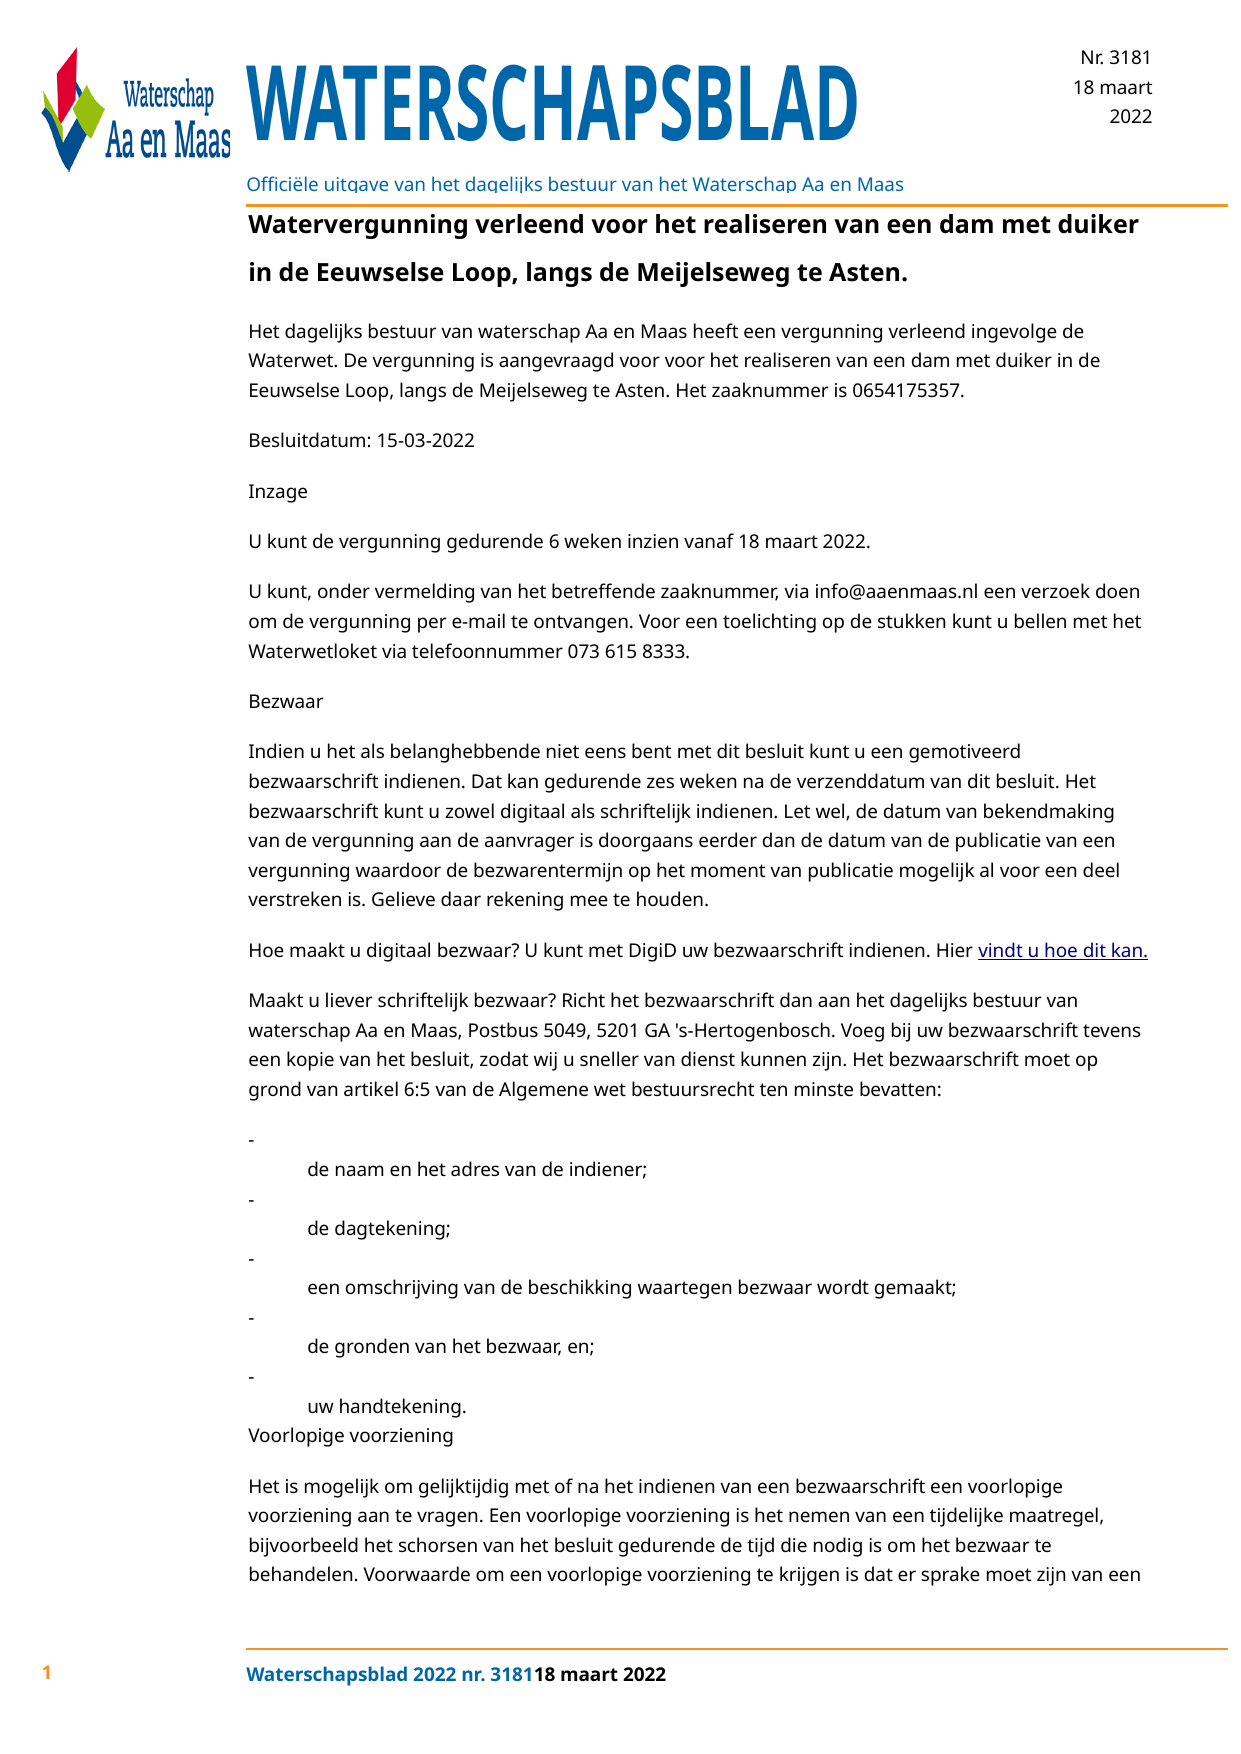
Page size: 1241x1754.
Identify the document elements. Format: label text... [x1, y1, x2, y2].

text Bezwaar [248, 688, 1152, 714]
text Het is mogelijk om gelijktijdig met of na het indienen van een bezwaarschrift een voorlopige voorziening aan te vragen. Een voorlopige voorziening is het nemen van een tijdelijke maatregel, bijvoorbeeld het schorsen van het besluit gedurende de tijd die nodig is om het bezwaar te behandelen. Voorwaarde om een voorlopige voorziening te krijgen is dat er sprake moet zijn van een [248, 1473, 1152, 1587]
text U kunt, onder vermelding van het betreffende zaaknummer, via info@aaenmaas.nl een verzoek doen om de vergunning per e-mail te ontvangen. Voor een toelichting op de stukken kunt u bellen met het Waterwetloket via telefoonnummer 073 615 8333. [248, 579, 1152, 664]
text Inzage [248, 478, 1152, 504]
list uw handtekening. [248, 1393, 1152, 1419]
list de dagtekening; [248, 1215, 1152, 1241]
list een omschrijving van de beschikking waartegen bezwaar wordt gemaakt; [248, 1274, 1152, 1300]
text U kunt de vergunning gedurende 6 weken inzien vanaf 18 maart 2022. [248, 528, 1152, 554]
text Het dagelijks bestuur van waterschap Aa en Maas heeft een vergunning verleend ingevolge de Waterwet. De vergunning is aangevraagd voor voor het realiseren van een dam met duiker in de Eeuwselse Loop, langs de Meijelseweg te Asten. Het zaaknummer is 0654175357. [248, 318, 1152, 403]
text Voorlopige voorziening [248, 1422, 1152, 1448]
list de naam en het adres van de indiener; [248, 1156, 1152, 1182]
list de gronden van het bezwaar, en; [248, 1334, 1152, 1359]
text Indien u het als belanghebbende niet eens bent met dit besluit kunt u een gemotiveerd bezwaarschrift indienen. Dat kan gedurende zes weken na de verzenddatum van dit besluit. Het bezwaarschrift kunt u zowel digitaal als schriftelijk indienen. Let wel, de datum van bekendmaking van de vergunning aan de aanvrager is doorgaans eerder dan de datum van de publicatie van een vergunning waardoor de bezwarentermijn op het moment van publicatie mogelijk al voor een deel verstreken is. Gelieve daar rekening mee te houden. [248, 739, 1152, 912]
text Hoe maakt u digitaal bezwaar? U kunt met DigiD uw bezwaarschrift indienen. Hier vindt u hoe dit kan. [248, 937, 1152, 963]
text Watervergunning verleend voor het realiseren van een dam met duiker in de Eeuwselse Loop, langs de Meijelseweg te Asten. [248, 207, 1152, 288]
text Besluitdatum: 15-03-2022 [248, 427, 1152, 453]
text Maakt u liever schriftelijk bezwaar? Richt het bezwaarschrift dan aan het dagelijks bestuur van waterschap Aa en Maas, Postbus 5049, 5201 GA 's-Hertogenbosch. Voeg bij uw bezwaarschrift tevens een kopie van het besluit, zodat wij u sneller van dienst kunnen zijn. Het bezwaarschrift moet op grond van artikel 6:5 van de Algemene wet bestuursrecht ten minste bevatten: [248, 987, 1152, 1102]
picture [41, 47, 231, 172]
